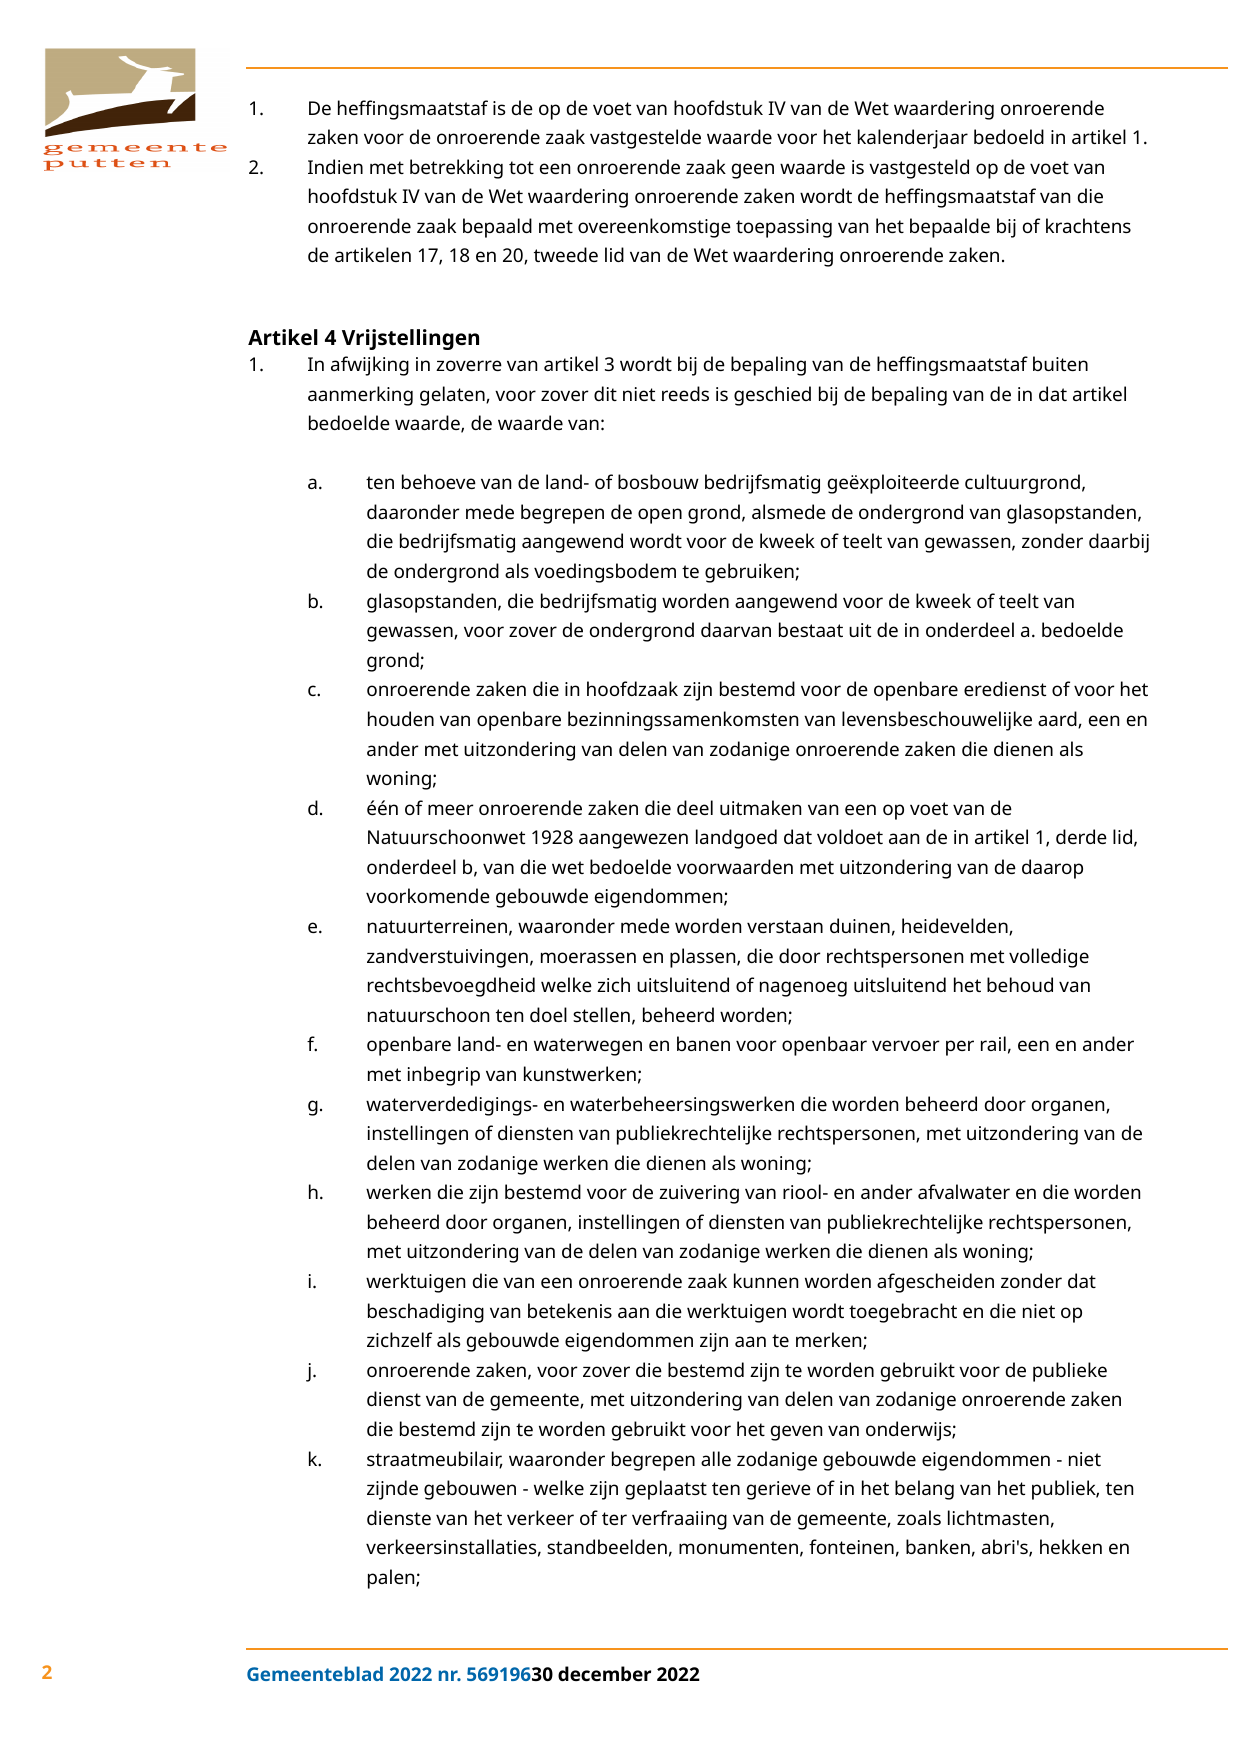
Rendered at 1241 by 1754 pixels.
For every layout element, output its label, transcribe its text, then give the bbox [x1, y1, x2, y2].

list De heffingsmaatstaf is de op de voet van hoofdstuk IV van de Wet waardering onroerende zaken voor de onroerende zaak vastgestelde waarde voor het kalenderjaar bedoeld in artikel 1. [248, 95, 1152, 150]
list onroerende zaken, voor zover die bestemd zijn te worden gebruikt voor de publieke dienst van de gemeente, met uitzondering van delen van zodanige onroerende zaken die bestemd zijn te worden gebruikt voor het geven van onderwijs; [307, 1357, 1152, 1442]
list ten behoeve van de land- of bosbouw bedrijfsmatig geëxploiteerde cultuurgrond, daaronder mede begrepen de open grond, alsmede de ondergrond van glasopstanden, die bedrijfsmatig aangewend wordt voor de kweek of teelt van gewassen, zonder daarbij de ondergrond als voedingsbodem te gebruiken; [307, 469, 1152, 584]
picture [41, 47, 231, 172]
list natuurterreinen, waaronder mede worden verstaan duinen, heidevelden, zandverstuivingen, moerassen en plassen, die door rechtspersonen met volledige rechtsbevoegdheid welke zich uitsluitend of nagenoeg uitsluitend het behoud van natuurschoon ten doel stellen, beheerd worden; [307, 913, 1152, 1028]
list Indien met betrekking tot een onroerende zaak geen waarde is vastgesteld op de voet van hoofdstuk IV van de Wet waardering onroerende zaken wordt de heffingsmaatstaf van die onroerende zaak bepaald met overeenkomstige toepassing van het bepaalde bij of krachtens de artikelen 17, 18 en 20, tweede lid van de Wet waardering onroerende zaken. [248, 154, 1152, 268]
list openbare land- en waterwegen en banen voor openbaar vervoer per rail, een en ander met inbegrip van kunstwerken; [307, 1032, 1152, 1087]
list werken die zijn bestemd voor de zuivering van riool- en ander afvalwater en die worden beheerd door organen, instellingen of diensten van publiekrechtelijke rechtspersonen, met uitzondering van de delen van zodanige werken die dienen als woning; [307, 1179, 1152, 1264]
list onroerende zaken die in hoofdzaak zijn bestemd voor de openbare eredienst of voor het houden van openbare bezinningssamenkomsten van levensbeschouwelijke aard, een en ander met uitzondering van delen van zodanige onroerende zaken die dienen als woning; [307, 677, 1152, 791]
list één of meer onroerende zaken die deel uitmaken van een op voet van de Natuurschoonwet 1928 aangewezen landgoed dat voldoet aan de in artikel 1, derde lid, onderdeel b, van die wet bedoelde voorwaarden met uitzondering van de daarop voorkomende gebouwde eigendommen; [307, 795, 1152, 909]
list In afwijking in zoverre van artikel 3 wordt bij de bepaling van de heffingsmaatstaf buiten aanmerking gelaten, voor zover dit niet reeds is geschied bij de bepaling van de in dat artikel bedoelde waarde, de waarde van: [248, 351, 1152, 436]
text Artikel 4 Vrijstellingen [248, 323, 1152, 351]
list glasopstanden, die bedrijfsmatig worden aangewend voor de kweek of teelt van gewassen, voor zover de ondergrond daarvan bestaat uit de in onderdeel a. bedoelde grond; [307, 588, 1152, 673]
list waterverdedigings- en waterbeheersingswerken die worden beheerd door organen, instellingen of diensten van publiekrechtelijke rechtspersonen, met uitzondering van de delen van zodanige werken die dienen als woning; [307, 1091, 1152, 1176]
list straatmeubilair, waaronder begrepen alle zodanige gebouwde eigendommen - niet zijnde gebouwen - welke zijn geplaatst ten gerieve of in het belang van het publiek, ten dienste van het verkeer of ter verfraaiing van de gemeente, zoals lichtmasten, verkeersinstallaties, standbeelden, monumenten, fonteinen, banken, abri's, hekken en palen; [307, 1446, 1152, 1590]
list werktuigen die van een onroerende zaak kunnen worden afgescheiden zonder dat beschadiging van betekenis aan die werktuigen wordt toegebracht en die niet op zichzelf als gebouwde eigendommen zijn aan te merken; [307, 1268, 1152, 1353]
